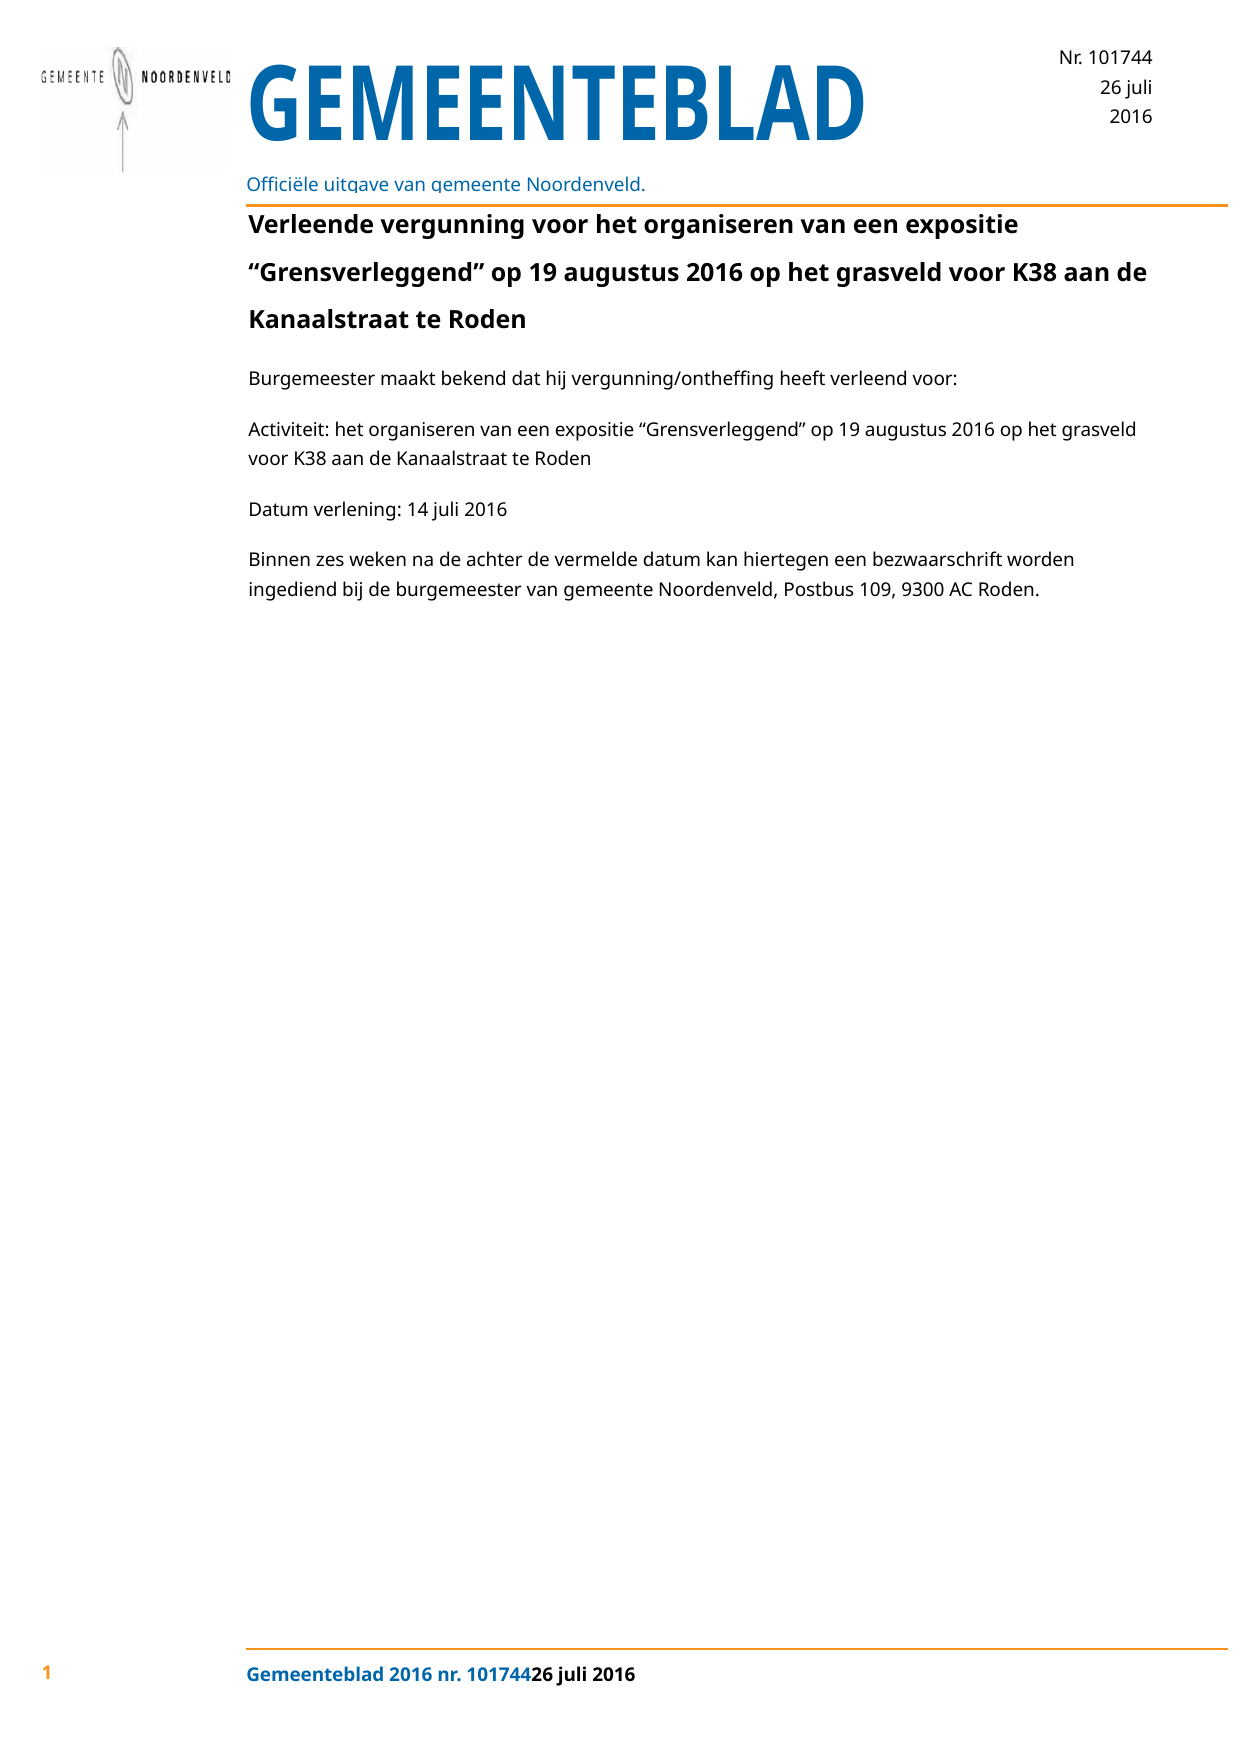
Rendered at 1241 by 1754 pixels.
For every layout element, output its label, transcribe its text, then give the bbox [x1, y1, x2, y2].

text Datum verlening: 14 juli 2016 [248, 496, 1152, 522]
text Activiteit: het organiseren van een expositie “Grensverleggend” op 19 augustus 2016 op het grasveld voor K38 aan de Kanaalstraat te Roden [248, 416, 1152, 471]
text Binnen zes weken na de achter de vermelde datum kan hiertegen een bezwaarschrift worden ingediend bij de burgemeester van gemeente Noordenveld, Postbus 109, 9300 AC Roden. [248, 546, 1152, 602]
picture [41, 47, 231, 172]
text Burgemeester maakt bekend dat hij vergunning/ontheffing heeft verleend voor: [248, 366, 1152, 391]
text Verleende vergunning voor het organiseren van een expositie “Grensverleggend” op 19 augustus 2016 op het grasveld voor K38 aan de Kanaalstraat te Roden [248, 207, 1152, 336]
